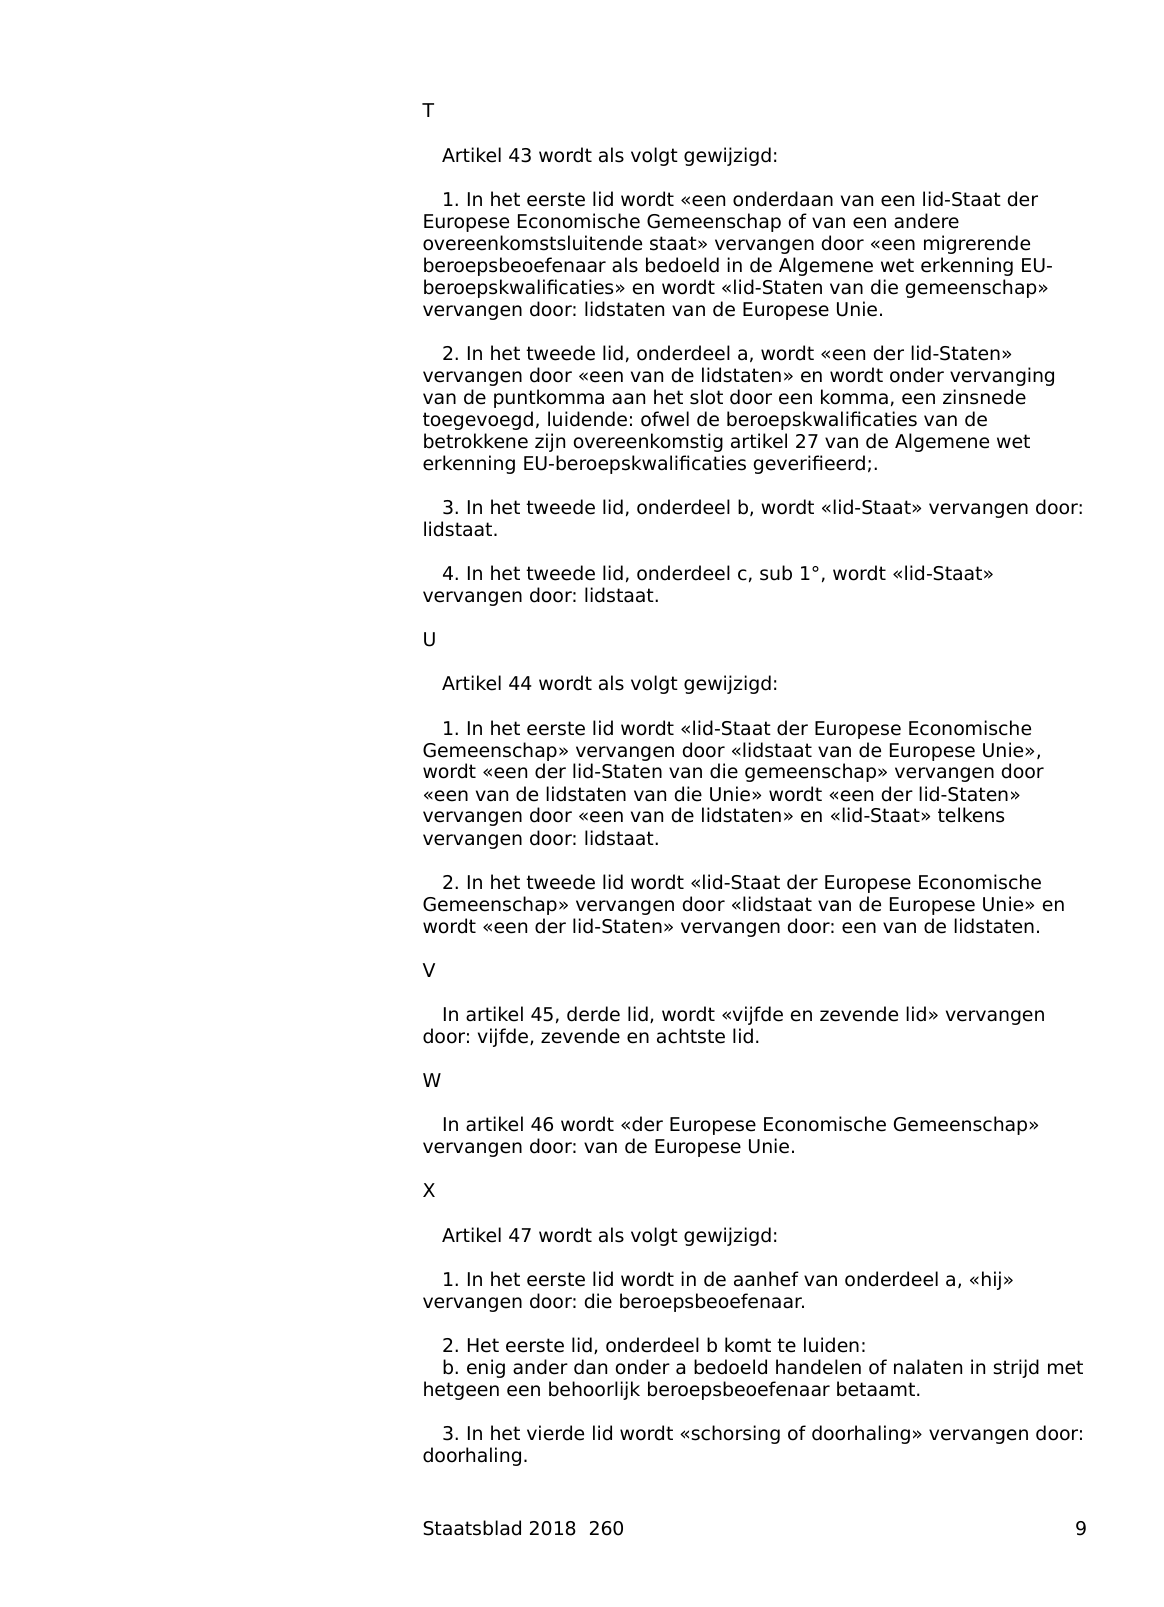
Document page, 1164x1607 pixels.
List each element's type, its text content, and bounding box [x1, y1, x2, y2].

text X [422, 1180, 1087, 1202]
text In artikel 46 wordt «der Europese Economische Gemeenschap» vervangen door: van de Europese Unie. [422, 1114, 1087, 1158]
text W [422, 1070, 1087, 1092]
text 1. In het eerste lid wordt «lid-Staat der Europese Economische Gemeenschap» vervangen door «lidstaat van de Europese Unie», wordt «een der lid-Staten van die gemeenschap» vervangen door «een van de lidstaten van die Unie» wordt «een der lid-Staten» vervangen door «een van de lidstaten» en «lid-Staat» telkens vervangen door: lidstaat. [422, 717, 1087, 849]
text U [422, 629, 1087, 651]
text b. enig ander dan onder a bedoeld handelen of nalaten in strijd met hetgeen een behoorlijk beroepsbeoefenaar betaamt. [422, 1357, 1087, 1401]
text 2. In het tweede lid wordt «lid-Staat der Europese Economische Gemeenschap» vervangen door «lidstaat van de Europese Unie» en wordt «een der lid-Staten» vervangen door: een van de lidstaten. [422, 872, 1087, 937]
text In artikel 45, derde lid, wordt «vijfde en zevende lid» vervangen door: vijfde, zevende en achtste lid. [422, 1004, 1087, 1048]
text 3. In het tweede lid, onderdeel b, wordt «lid-Staat» vervangen door: lidstaat. [422, 497, 1087, 541]
text 4. In het tweede lid, onderdeel c, sub 1°, wordt «lid-Staat» vervangen door: lidstaat. [422, 563, 1087, 607]
text 3. In het vierde lid wordt «schorsing of doorhaling» vervangen door: doorhaling. [422, 1423, 1087, 1467]
text 1. In het eerste lid wordt in de aanhef van onderdeel a, «hij» vervangen door: die beroepsbeoefenaar. [422, 1269, 1087, 1313]
text 2. Het eerste lid, onderdeel b komt te luiden: [422, 1335, 1087, 1357]
text V [422, 960, 1087, 982]
text Artikel 43 wordt als volgt gewijzigd: [422, 144, 1087, 167]
text 2. In het tweede lid, onderdeel a, wordt «een der lid-Staten» vervangen door «een van de lidstaten» en wordt onder vervanging van de puntkomma aan het slot door een komma, een zinsnede toegevoegd, luidende: ofwel de beroepskwalificaties van de betrokkene zijn overeenkomstig artikel 27 van de Algemene wet erkenning EU-beroepskwalificaties geverifieerd;. [422, 343, 1087, 475]
text Artikel 47 wordt als volgt gewijzigd: [422, 1224, 1087, 1246]
text T [422, 100, 1087, 122]
text Artikel 44 wordt als volgt gewijzigd: [422, 673, 1087, 695]
text 1. In het eerste lid wordt «een onderdaan van een lid-Staat der Europese Economische Gemeenschap of van een andere overeenkomstsluitende staat» vervangen door «een migrerende beroepsbeoefenaar als bedoeld in de Algemene wet erkenning EU-beroepskwalificaties» en wordt «lid-Staten van die gemeenschap» vervangen door: lidstaten van de Europese Unie. [422, 189, 1087, 321]
